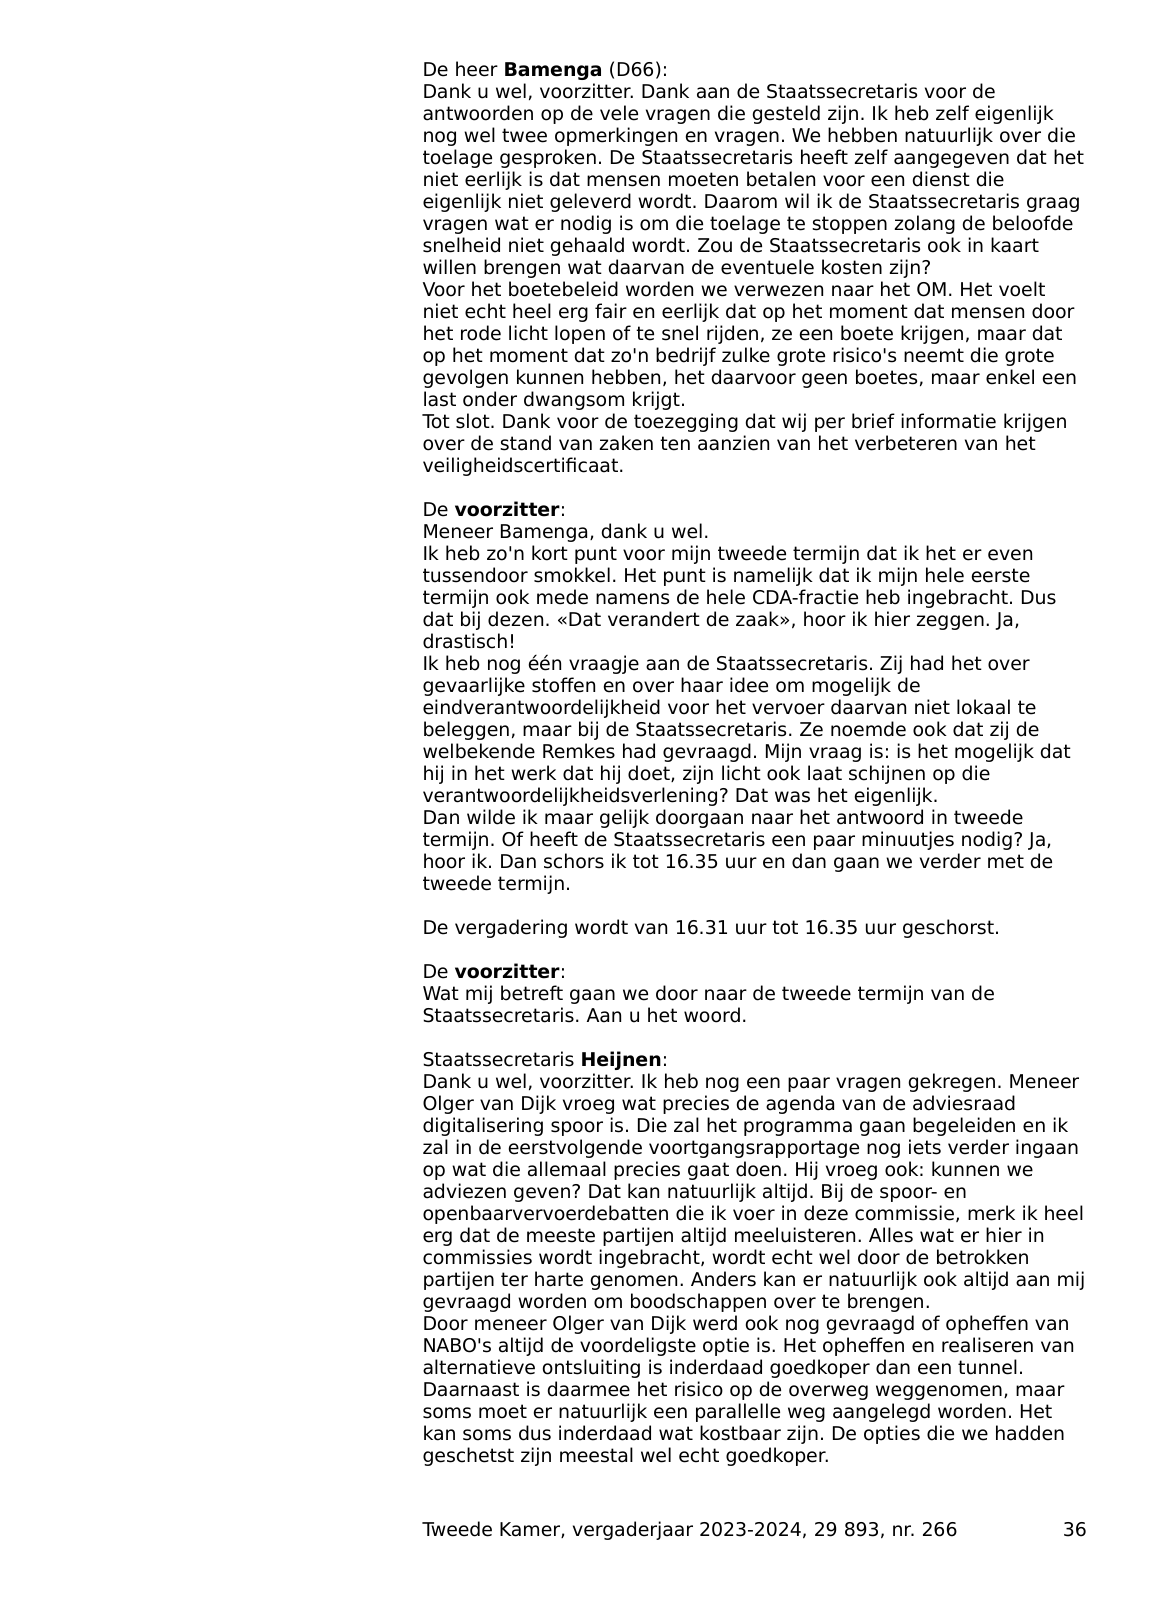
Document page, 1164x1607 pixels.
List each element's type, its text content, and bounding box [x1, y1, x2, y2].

text Meneer Bamenga, dank u wel. [422, 521, 1087, 543]
text Dank u wel, voorzitter. Dank aan de Staatssecretaris voor de antwoorden op de vele vragen die gesteld zijn. Ik heb zelf eigenlijk nog wel twee opmerkingen en vragen. We hebben natuurlijk over die toelage gesproken. De Staatssecretaris heeft zelf aangegeven dat het niet eerlijk is dat mensen moeten betalen voor een dienst die eigenlijk niet geleverd wordt. Daarom wil ik de Staatssecretaris graag vragen wat er nodig is om die toelage te stoppen zolang de beloofde snelheid niet gehaald wordt. Zou de Staatssecretaris ook in kaart willen brengen wat daarvan de eventuele kosten zijn? [422, 81, 1087, 279]
text De vergadering wordt van 16.31 uur tot 16.35 uur geschorst. [422, 917, 1087, 939]
text De voorzitter: [422, 961, 1087, 983]
text De voorzitter: [422, 499, 1087, 521]
text Tot slot. Dank voor de toezegging dat wij per brief informatie krijgen over de stand van zaken ten aanzien van het verbeteren van het veiligheidscertificaat. [422, 411, 1087, 477]
text Dan wilde ik maar gelijk doorgaan naar het antwoord in tweede termijn. Of heeft de Staatssecretaris een paar minuutjes nodig? Ja, hoor ik. Dan schors ik tot 16.35 uur en dan gaan we verder met de tweede termijn. [422, 807, 1087, 894]
text De heer Bamenga (D66): [422, 59, 1087, 81]
text Ik heb zo'n kort punt voor mijn tweede termijn dat ik het er even tussendoor smokkel. Het punt is namelijk dat ik mijn hele eerste termijn ook mede namens de hele CDA-fractie heb ingebracht. Dus dat bij dezen. «Dat verandert de zaak», hoor ik hier zeggen. Ja, drastisch! [422, 543, 1087, 653]
text Voor het boetebeleid worden we verwezen naar het OM. Het voelt niet echt heel erg fair en eerlijk dat op het moment dat mensen door het rode licht lopen of te snel rijden, ze een boete krijgen, maar dat op het moment dat zo'n bedrijf zulke grote risico's neemt die grote gevolgen kunnen hebben, het daarvoor geen boetes, maar enkel een last onder dwangsom krijgt. [422, 279, 1087, 411]
text Ik heb nog één vraagje aan de Staatssecretaris. Zij had het over gevaarlijke stoffen en over haar idee om mogelijk de eindverantwoordelijkheid voor het vervoer daarvan niet lokaal te beleggen, maar bij de Staatssecretaris. Ze noemde ook dat zij de welbekende Remkes had gevraagd. Mijn vraag is: is het mogelijk dat hij in het werk dat hij doet, zijn licht ook laat schijnen op die verantwoordelijkheidsverlening? Dat was het eigenlijk. [422, 653, 1087, 807]
text Staatssecretaris Heijnen: [422, 1049, 1087, 1071]
text Door meneer Olger van Dijk werd ook nog gevraagd of opheffen van NABO's altijd de voordeligste optie is. Het opheffen en realiseren van alternatieve ontsluiting is inderdaad goedkoper dan een tunnel. Daarnaast is daarmee het risico op de overweg weggenomen, maar soms moet er natuurlijk een parallelle weg aangelegd worden. Het kan soms dus inderdaad wat kostbaar zijn. De opties die we hadden geschetst zijn meestal wel echt goedkoper. [422, 1313, 1087, 1467]
text Dank u wel, voorzitter. Ik heb nog een paar vragen gekregen. Meneer Olger van Dijk vroeg wat precies de agenda van de adviesraad digitalisering spoor is. Die zal het programma gaan begeleiden en ik zal in de eerstvolgende voortgangsrapportage nog iets verder ingaan op wat die allemaal precies gaat doen. Hij vroeg ook: kunnen we adviezen geven? Dat kan natuurlijk altijd. Bij de spoor- en openbaarvervoerdebatten die ik voer in deze commissie, merk ik heel erg dat de meeste partijen altijd meeluisteren. Alles wat er hier in commissies wordt ingebracht, wordt echt wel door de betrokken partijen ter harte genomen. Anders kan er natuurlijk ook altijd aan mij gevraagd worden om boodschappen over te brengen. [422, 1071, 1087, 1313]
text Wat mij betreft gaan we door naar de tweede termijn van de Staatssecretaris. Aan u het woord. [422, 983, 1087, 1027]
